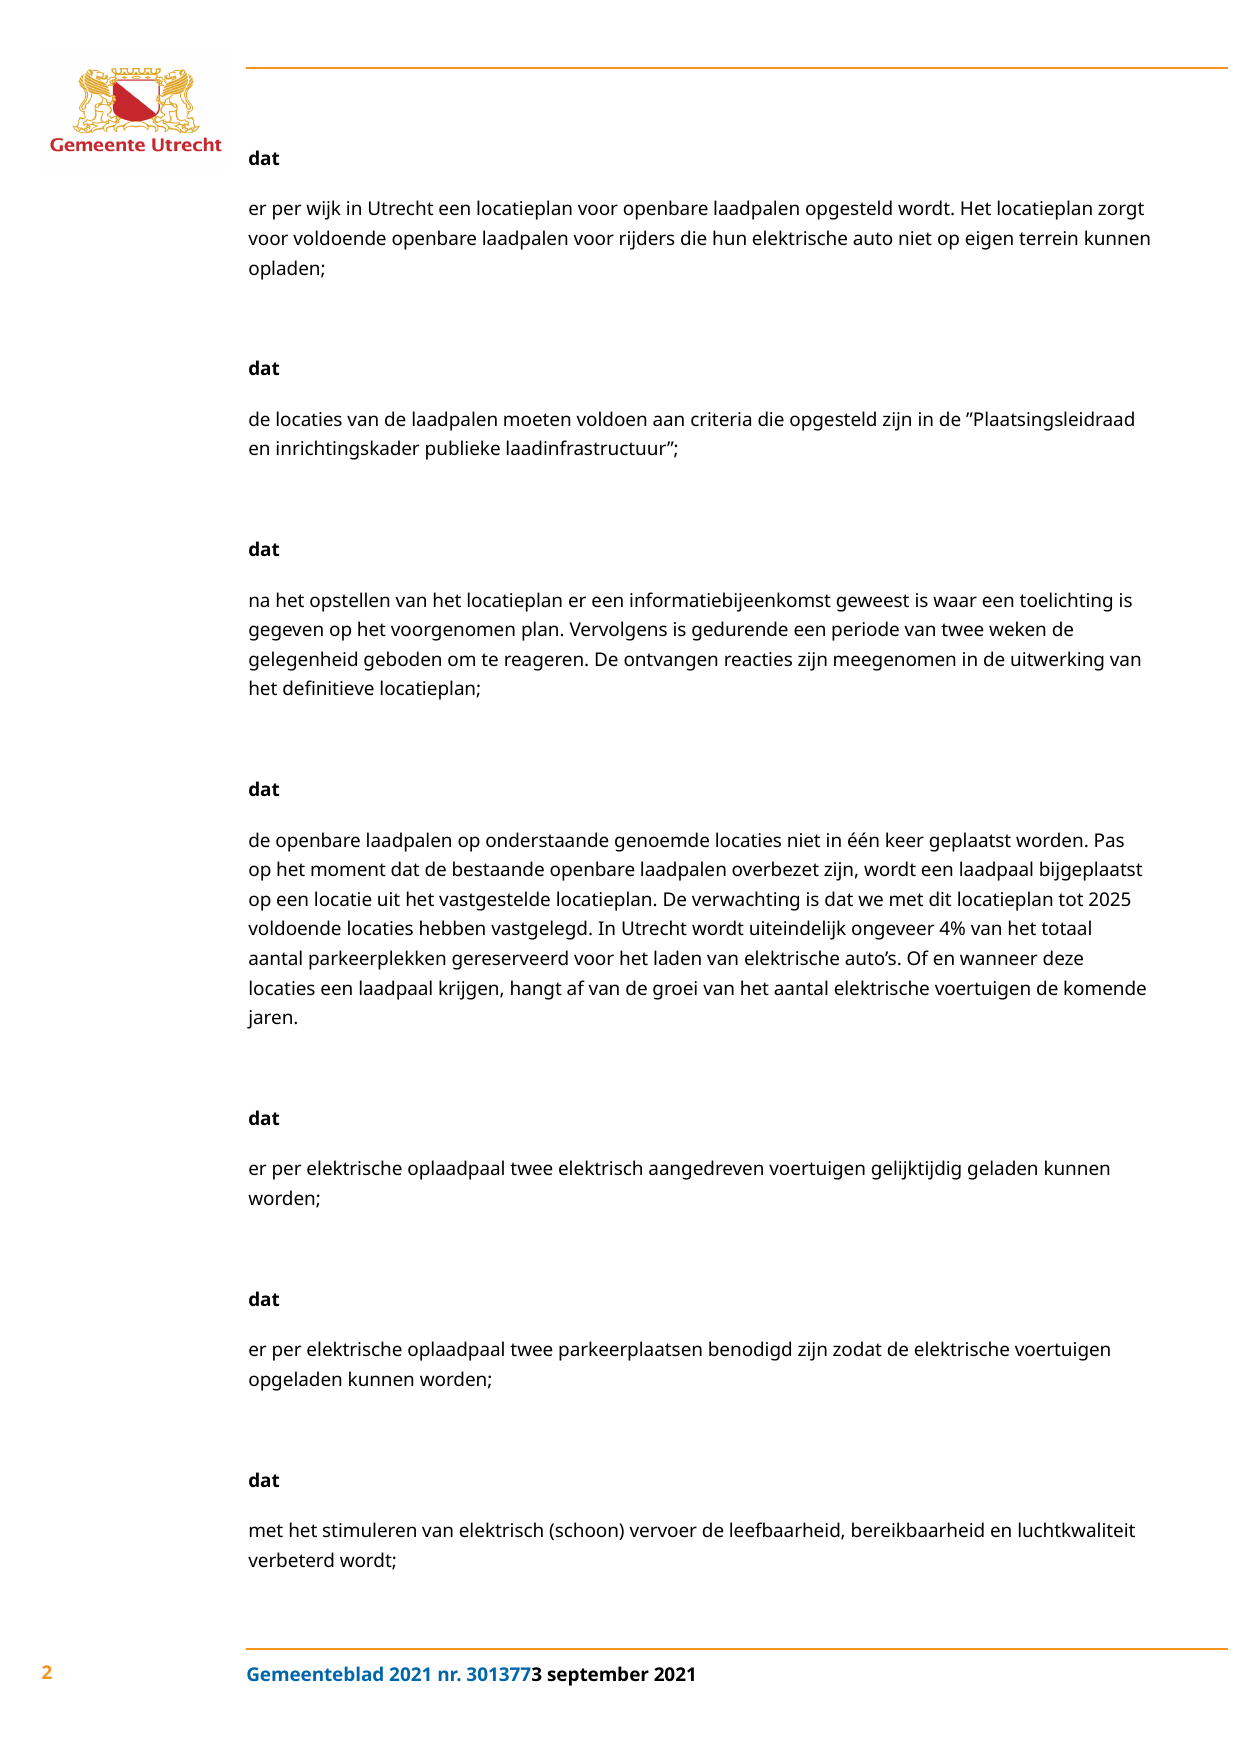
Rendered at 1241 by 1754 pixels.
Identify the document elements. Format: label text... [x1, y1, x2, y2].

text dat [248, 356, 1152, 381]
text dat [248, 1105, 1152, 1131]
text de openbare laadpalen op onderstaande genoemde locaties niet in één keer geplaatst worden. Pas op het moment dat de bestaande openbare laadpalen overbezet zijn, wordt een laadpaal bijgeplaatst op een locatie uit het vastgestelde locatieplan. De verwachting is dat we met dit locatieplan tot 2025 voldoende locaties hebben vastgelegd. In Utrecht wordt uiteindelijk ongeveer 4% van het totaal aantal parkeerplekken gereserveerd voor het laden van elektrische auto’s. Of en wanneer deze locaties een laadpaal krijgen, hangt af van de groei van het aantal elektrische voertuigen de komende jaren. [248, 827, 1152, 1030]
picture [41, 47, 231, 172]
text er per elektrische oplaadpaal twee elektrisch aangedreven voertuigen gelijktijdig geladen kunnen worden; [248, 1156, 1152, 1211]
text dat [248, 776, 1152, 802]
text dat [248, 145, 1152, 171]
text er per wijk in Utrecht een locatieplan voor openbare laadpalen opgesteld wordt. Het locatieplan zorgt voor voldoende openbare laadpalen voor rijders die hun elektrische auto niet op eigen terrein kunnen opladen; [248, 196, 1152, 281]
text dat [248, 536, 1152, 562]
text de locaties van de laadpalen moeten voldoen aan criteria die opgesteld zijn in de ”Plaatsingsleidraad en inrichtingskader publieke laadinfrastructuur”; [248, 406, 1152, 461]
text dat [248, 1286, 1152, 1312]
text met het stimuleren van elektrisch (schoon) vervoer de leefbaarheid, bereikbaarheid en luchtkwaliteit verbeterd wordt; [248, 1517, 1152, 1573]
text na het opstellen van het locatieplan er een informatiebijeenkomst geweest is waar een toelichting is gegeven op het voorgenomen plan. Vervolgens is gedurende een periode van twee weken de gelegenheid geboden om te reageren. De ontvangen reacties zijn meegenomen in de uitwerking van het definitieve locatieplan; [248, 587, 1152, 701]
text dat [248, 1467, 1152, 1493]
text er per elektrische oplaadpaal twee parkeerplaatsen benodigd zijn zodat de elektrische voertuigen opgeladen kunnen worden; [248, 1336, 1152, 1392]
